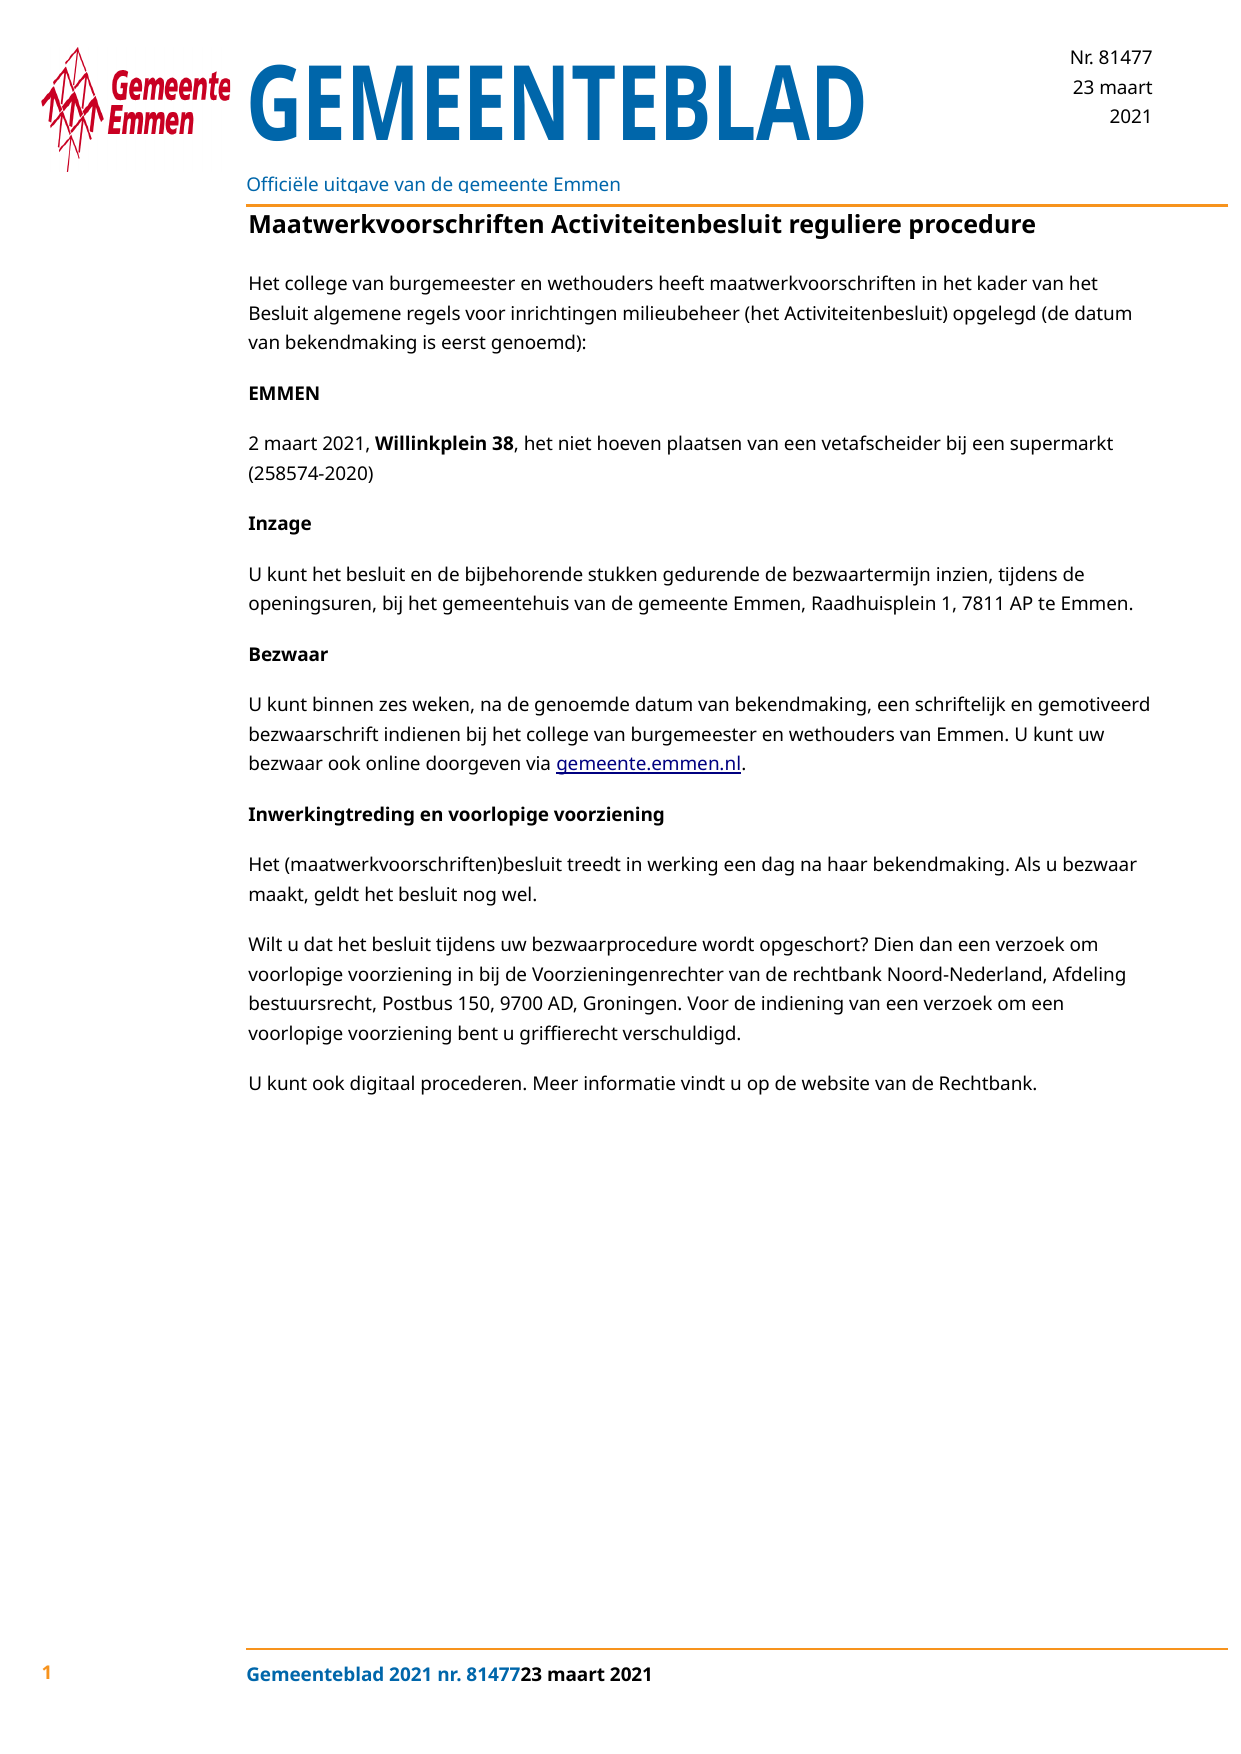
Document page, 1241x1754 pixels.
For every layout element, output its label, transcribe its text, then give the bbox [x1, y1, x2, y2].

text Het college van burgemeester en wethouders heeft maatwerkvoorschriften in het kader van het Besluit algemene regels voor inrichtingen milieubeheer (het Activiteitenbesluit) opgelegd (de datum van bekendmaking is eerst genoemd): [248, 270, 1152, 355]
text Maatwerkvoorschriften Activiteitenbesluit reguliere procedure [248, 207, 1152, 241]
text 2 maart 2021, Willinkplein 38, het niet hoeven plaatsen van een vetafscheider bij een supermarkt (258574-2020) [248, 430, 1152, 486]
text EMMEN [248, 380, 1152, 406]
text Bezwaar [248, 641, 1152, 666]
text U kunt ook digitaal procederen. Meer informatie vindt u op de website van de Rechtbank. [248, 1070, 1152, 1096]
text Wilt u dat het besluit tijdens uw bezwaarprocedure wordt opgeschort? Dien dan een verzoek om voorlopige voorziening in bij de Voorzieningenrechter van de rechtbank Noord-Nederland, Afdeling bestuursrecht, Postbus 150, 9700 AD, Groningen. Voor de indiening van een verzoek om een voorlopige voorziening bent u griffierecht verschuldigd. [248, 931, 1152, 1046]
text U kunt het besluit en de bijbehorende stukken gedurende de bezwaartermijn inzien, tijdens de openingsuren, bij het gemeentehuis van de gemeente Emmen, Raadhuisplein 1, 7811 AP te Emmen. [248, 561, 1152, 616]
picture [41, 47, 231, 172]
text U kunt binnen zes weken, na de genoemde datum van bekendmaking, een schriftelijk en gemotiveerd bezwaarschrift indienen bij het college van burgemeester en wethouders van Emmen. U kunt uw bezwaar ook online doorgeven via gemeente.emmen.nl. [248, 691, 1152, 776]
text Inzage [248, 510, 1152, 536]
text Inwerkingtreding en voorlopige voorziening [248, 801, 1152, 826]
text Het (maatwerkvoorschriften)besluit treedt in werking een dag na haar bekendmaking. Als u bezwaar maakt, geldt het besluit nog wel. [248, 851, 1152, 906]
